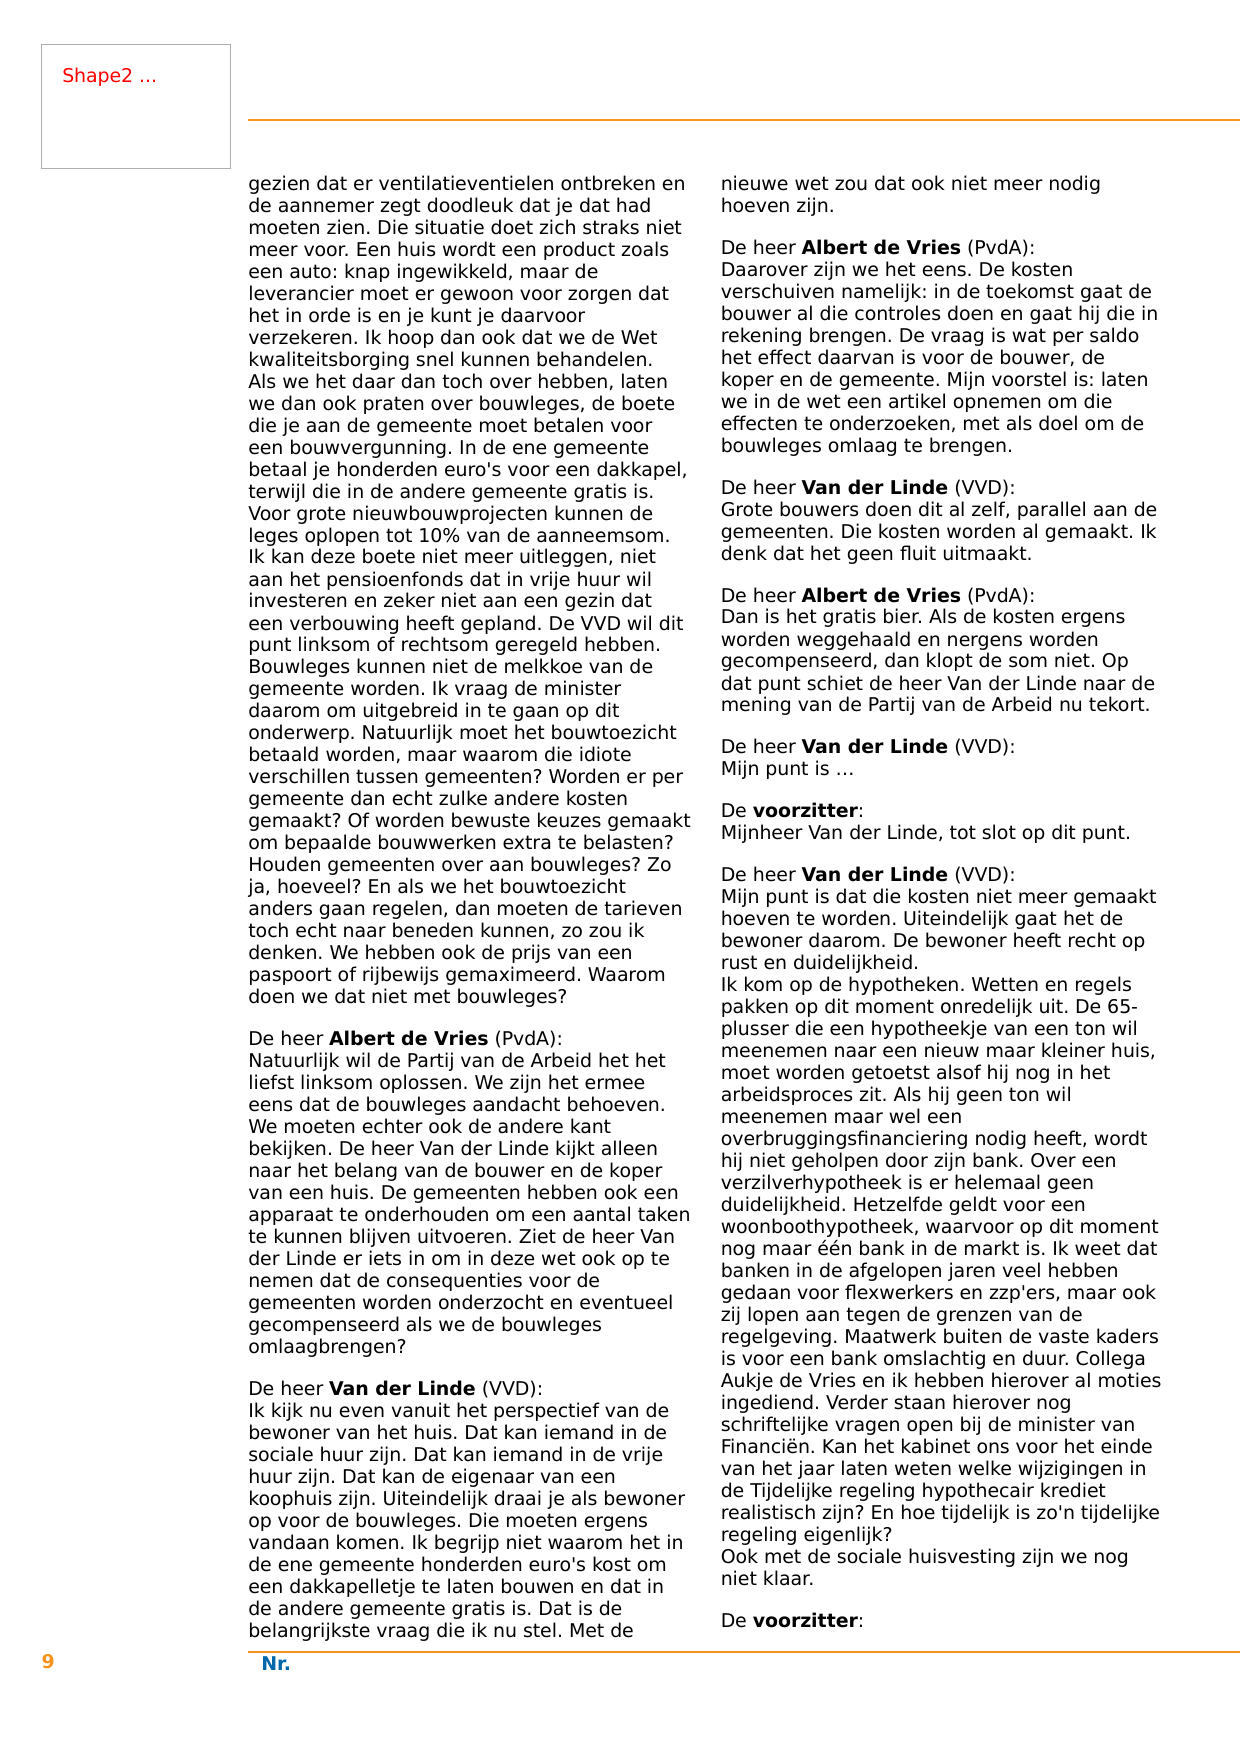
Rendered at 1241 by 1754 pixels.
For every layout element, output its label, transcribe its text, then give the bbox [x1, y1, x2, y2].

text Grote bouwers doen dit al zelf, parallel aan de gemeenten. Die kosten worden al gemaakt. Ik denk dat het geen fluit uitmaakt. [721, 498, 1163, 564]
text De heer Van der Linde (VVD): [721, 477, 1163, 498]
text Mijnheer Van der Linde, tot slot op dit punt. [721, 822, 1163, 844]
text Ook met de sociale huisvesting zijn we nog niet klaar. [721, 1546, 1163, 1589]
text gezien dat er ventilatieventielen ontbreken en de aannemer zegt doodleuk dat je dat had moeten zien. Die situatie doet zich straks niet meer voor. Een huis wordt een product zoals een auto: knap ingewikkeld, maar de leverancier moet er gewoon voor zorgen dat het in orde is en je kunt je daarvoor verzekeren. Ik hoop dan ook dat we de Wet kwaliteitsborging snel kunnen behandelen. [248, 173, 691, 371]
text Ik kom op de hypotheken. Wetten en regels pakken op dit moment onredelijk uit. De 65-plusser die een hypotheekje van een ton wil meenemen naar een nieuw maar kleiner huis, moet worden getoetst alsof hij nog in het arbeidsproces zit. Als hij geen ton wil meenemen maar wel een overbruggingsfinanciering nodig heeft, wordt hij niet geholpen door zijn bank. Over een verzilverhypotheek is er helemaal geen duidelijkheid. Hetzelfde geldt voor een woonboothypotheek, waarvoor op dit moment nog maar één bank in de markt is. Ik weet dat banken in de afgelopen jaren veel hebben gedaan voor flexwerkers en zzp'ers, maar ook zij lopen aan tegen de grenzen van de regelgeving. Maatwerk buiten de vaste kaders is voor een bank omslachtig en duur. Collega Aukje de Vries en ik hebben hierover al moties ingediend. Verder staan hierover nog schriftelijke vragen open bij de minister van Financiën. Kan het kabinet ons voor het einde van het jaar laten weten welke wijzigingen in de Tijdelijke regeling hypothecair krediet realistisch zijn? En hoe tijdelijk is zo'n tijdelijke regeling eigenlijk? [721, 974, 1163, 1546]
text De heer Albert de Vries (PvdA): [248, 1028, 691, 1050]
text De voorzitter: [721, 1609, 1163, 1632]
text De heer Van der Linde (VVD): [721, 864, 1163, 886]
text nieuwe wet zou dat ook niet meer nodig hoeven zijn. [721, 173, 1163, 217]
text De heer Van der Linde (VVD): [721, 736, 1163, 758]
text Natuurlijk wil de Partij van de Arbeid het het liefst linksom oplossen. We zijn het ermee eens dat de bouwleges aandacht behoeven. We moeten echter ook de andere kant bekijken. De heer Van der Linde kijkt alleen naar het belang van de bouwer en de koper van een huis. De gemeenten hebben ook een apparaat te onderhouden om een aantal taken te kunnen blijven uitvoeren. Ziet de heer Van der Linde er iets in om in deze wet ook op te nemen dat de consequenties voor de gemeenten worden onderzocht en eventueel gecompenseerd als we de bouwleges omlaagbrengen? [248, 1050, 691, 1358]
text De heer Albert de Vries (PvdA): [721, 237, 1163, 259]
text Als we het daar dan toch over hebben, laten we dan ook praten over bouwleges, de boete die je aan de gemeente moet betalen voor een bouwvergunning. In de ene gemeente betaal je honderden euro's voor een dakkapel, terwijl die in de andere gemeente gratis is. Voor grote nieuwbouwprojecten kunnen de leges oplopen tot 10% van de aanneemsom. Ik kan deze boete niet meer uitleggen, niet aan het pensioenfonds dat in vrije huur wil investeren en zeker niet aan een gezin dat een verbouwing heeft gepland. De VVD wil dit punt linksom of rechtsom geregeld hebben. Bouwleges kunnen niet de melkkoe van de gemeente worden. Ik vraag de minister daarom om uitgebreid in te gaan op dit onderwerp. Natuurlijk moet het bouwtoezicht betaald worden, maar waarom die idiote verschillen tussen gemeenten? Worden er per gemeente dan echt zulke andere kosten gemaakt? Of worden bewuste keuzes gemaakt om bepaalde bouwwerken extra te belasten? Houden gemeenten over aan bouwleges? Zo ja, hoeveel? En als we het bouwtoezicht anders gaan regelen, dan moeten de tarieven toch echt naar beneden kunnen, zo zou ik denken. We hebben ook de prijs van een paspoort of rijbewijs gemaximeerd. Waarom doen we dat niet met bouwleges? [248, 371, 691, 1008]
text Ik kijk nu even vanuit het perspectief van de bewoner van het huis. Dat kan iemand in de sociale huur zijn. Dat kan iemand in de vrije huur zijn. Dat kan de eigenaar van een koophuis zijn. Uiteindelijk draai je als bewoner op voor de bouwleges. Die moeten ergens vandaan komen. Ik begrijp niet waarom het in de ene gemeente honderden euro's kost om een dakkapelletje te laten bouwen en dat in de andere gemeente gratis is. Dat is de belangrijkste vraag die ik nu stel. Met de [248, 1400, 691, 1641]
text De heer Van der Linde (VVD): [248, 1378, 691, 1400]
text Daarover zijn we het eens. De kosten verschuiven namelijk: in de toekomst gaat de bouwer al die controles doen en gaat hij die in rekening brengen. De vraag is wat per saldo het effect daarvan is voor de bouwer, de koper en de gemeente. Mijn voorstel is: laten we in de wet een artikel opnemen om die effecten te onderzoeken, met als doel om de bouwleges omlaag te brengen. [721, 259, 1163, 457]
text De voorzitter: [721, 800, 1163, 822]
text Mijn punt is dat die kosten niet meer gemaakt hoeven te worden. Uiteindelijk gaat het de bewoner daarom. De bewoner heeft recht op rust en duidelijkheid. [721, 886, 1163, 974]
text Mijn punt is … [721, 758, 1163, 780]
text Dan is het gratis bier. Als de kosten ergens worden weggehaald en nergens worden gecompenseerd, dan klopt de som niet. Op dat punt schiet de heer Van der Linde naar de mening van de Partij van de Arbeid nu tekort. [721, 606, 1163, 716]
text De heer Albert de Vries (PvdA): [721, 584, 1163, 606]
